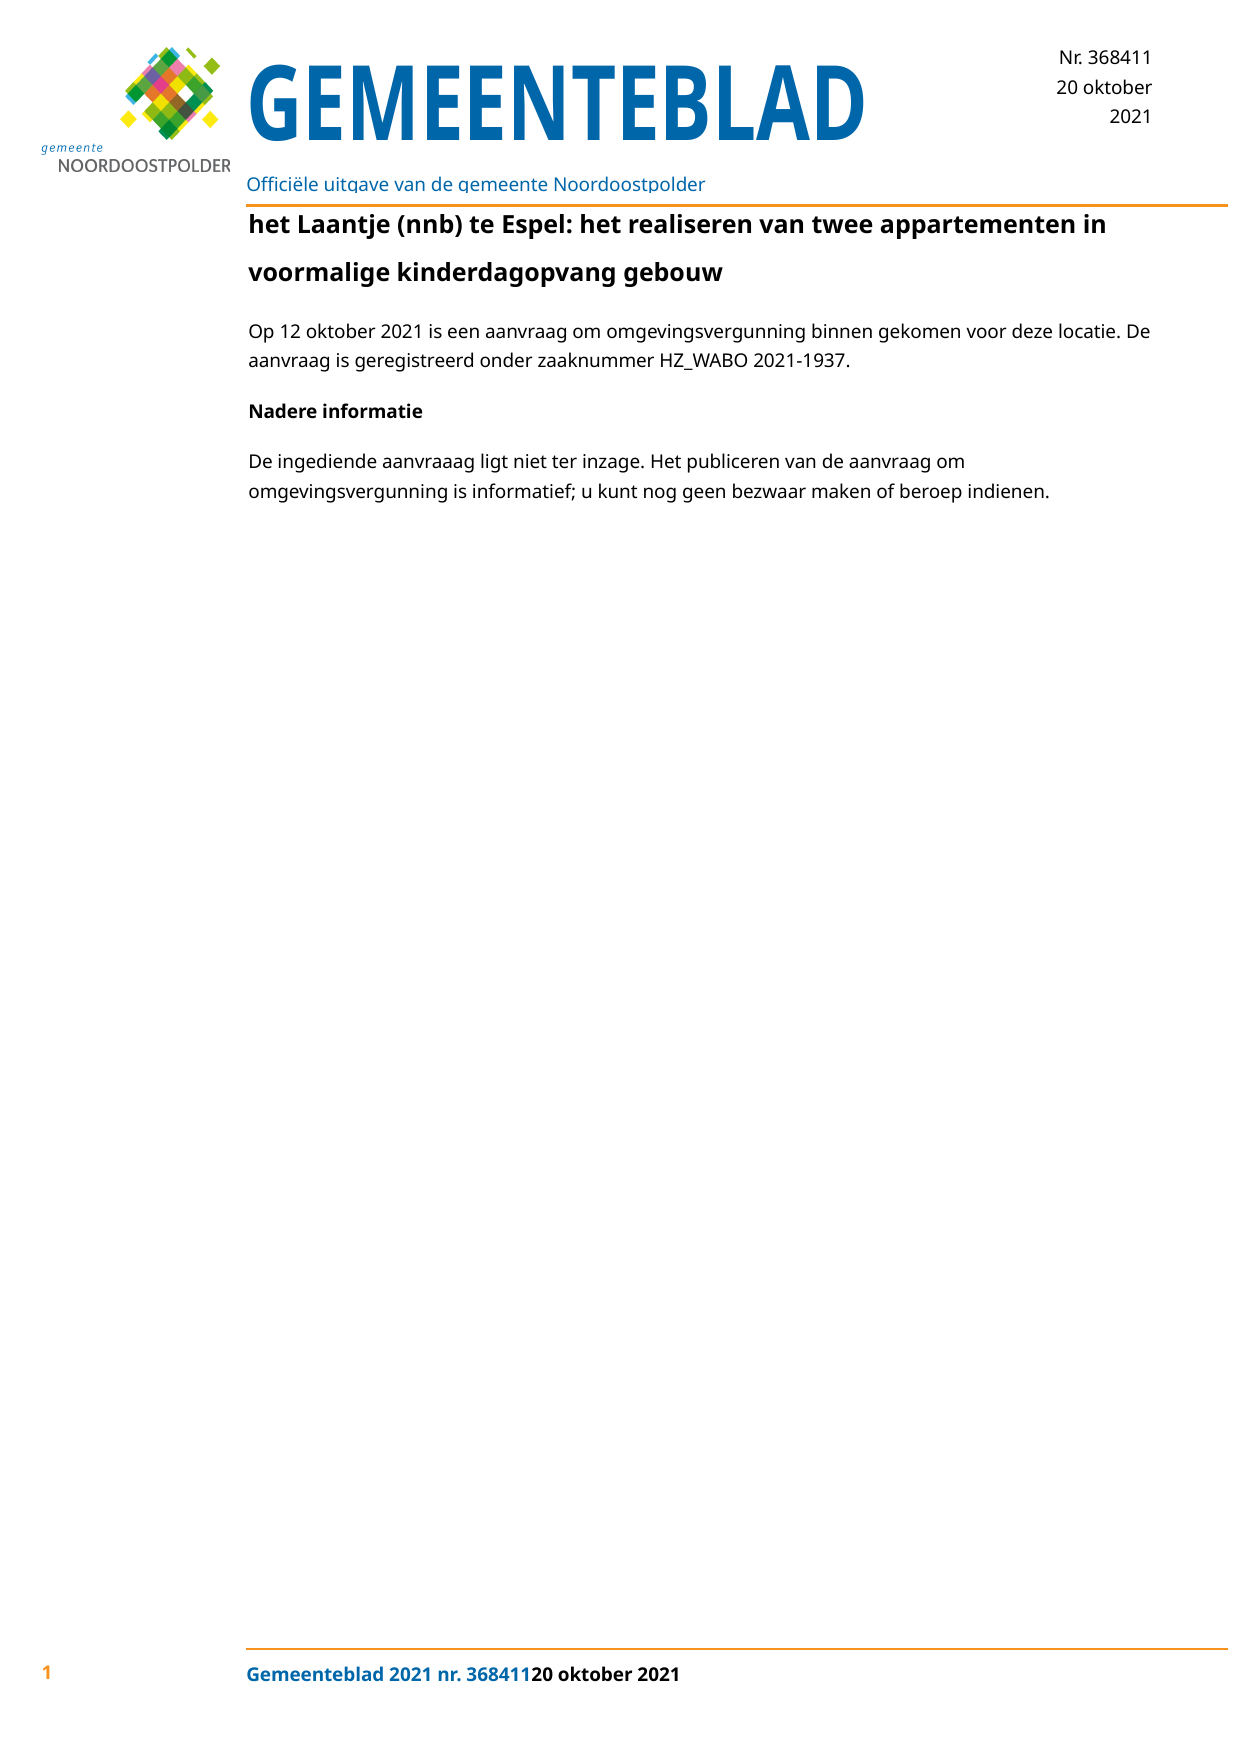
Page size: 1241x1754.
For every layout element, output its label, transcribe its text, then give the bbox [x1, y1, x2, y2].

text De ingediende aanvraaag ligt niet ter inzage. Het publiceren van de aanvraag om omgevingsvergunning is informatief; u kunt nog geen bezwaar maken of beroep indienen. [248, 448, 1152, 504]
text Op 12 oktober 2021 is een aanvraag om omgevingsvergunning binnen gekomen voor deze locatie. De aanvraag is geregistreerd onder zaaknummer HZ_WABO 2021-1937. [248, 318, 1152, 373]
text het Laantje (nnb) te Espel: het realiseren van twee appartementen in voormalige kinderdagopvang gebouw [248, 207, 1152, 288]
picture [41, 47, 231, 172]
text Nadere informatie [248, 398, 1152, 424]
